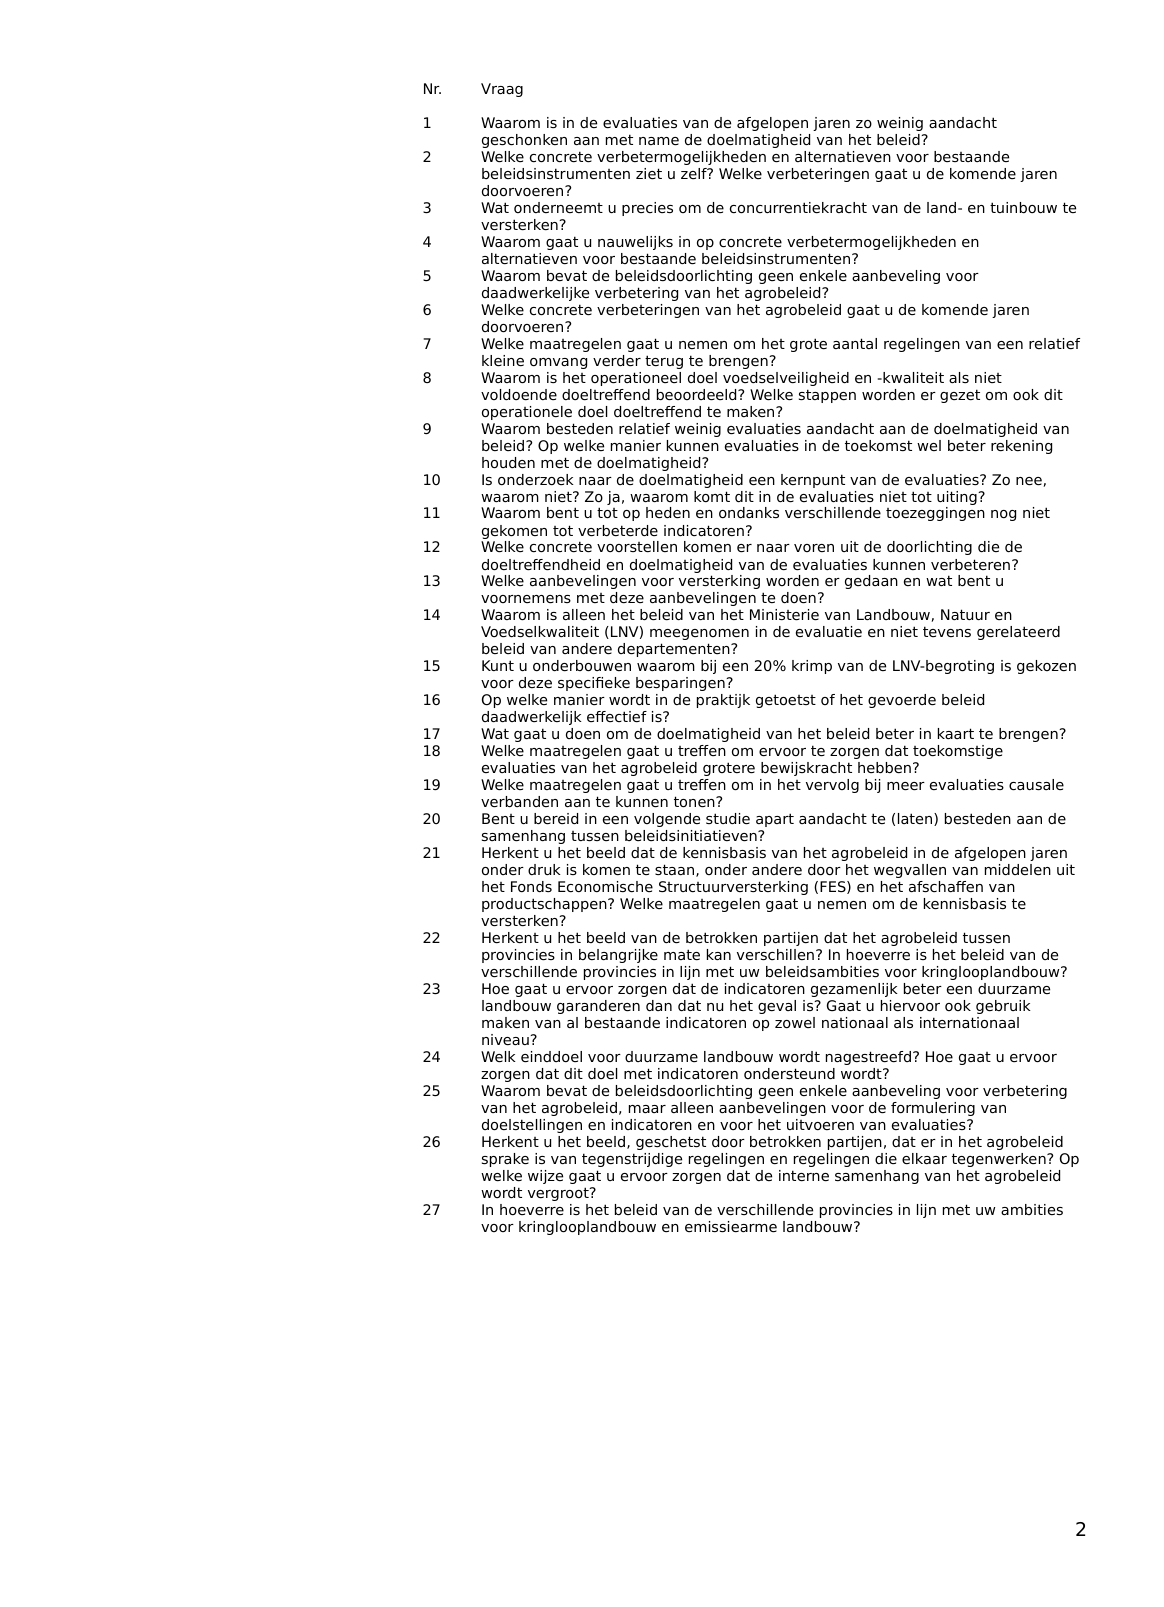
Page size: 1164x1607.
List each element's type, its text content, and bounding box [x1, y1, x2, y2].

table_cell 9 [422, 421, 475, 471]
table_cell Welk einddoel voor duurzame landbouw wordt nagestreefd? Hoe gaat u ervoor zorgen dat dit doel met indicatoren ondersteund wordt? [475, 1049, 1087, 1083]
table_cell [475, 98, 1087, 115]
table_cell 7 [422, 336, 475, 369]
table_header Vraag [475, 81, 1087, 98]
table_cell 16 [422, 692, 475, 726]
table_cell Waarom is het operationeel doel voedselveiligheid en -kwaliteit als niet voldoende doeltreffend beoordeeld? Welke stappen worden er gezet om ook dit operationele doel doeltreffend te maken? [475, 370, 1087, 421]
table_cell 27 [422, 1202, 475, 1236]
table_cell Waarom gaat u nauwelijks in op concrete verbetermogelijkheden en alternatieven voor bestaande beleidsinstrumenten? [475, 234, 1087, 268]
table_cell Bent u bereid in een volgende studie apart aandacht te (laten) besteden aan de samenhang tussen beleidsinitiatieven? [475, 811, 1087, 845]
table_cell 21 [422, 845, 475, 930]
table_cell Waarom bevat de beleidsdoorlichting geen enkele aanbeveling voor daadwerkelijke verbetering van het agrobeleid? [475, 268, 1087, 302]
table_cell Welke concrete verbetermogelijkheden en alternatieven voor bestaande beleidsinstrumenten ziet u zelf? Welke verbeteringen gaat u de komende jaren doorvoeren? [475, 149, 1087, 200]
table_cell 19 [422, 777, 475, 811]
table_cell Herkent u het beeld, geschetst door betrokken partijen, dat er in het agrobeleid sprake is van tegenstrijdige regelingen en regelingen die elkaar tegenwerken? Op welke wijze gaat u ervoor zorgen dat de interne samenhang van het agrobeleid wordt vergroot? [475, 1134, 1087, 1202]
table_cell Kunt u onderbouwen waarom bij een 20% krimp van de LNV-begroting is gekozen voor deze specifieke besparingen? [475, 658, 1087, 692]
table_cell Op welke manier wordt in de praktijk getoetst of het gevoerde beleid daadwerkelijk effectief is? [475, 692, 1087, 726]
table_cell Welke maatregelen gaat u nemen om het grote aantal regelingen van een relatief kleine omvang verder terug te brengen? [475, 336, 1087, 369]
table_cell Herkent u het beeld dat de kennisbasis van het agrobeleid in de afgelopen jaren onder druk is komen te staan, onder andere door het wegvallen van middelen uit het Fonds Economische Structuurversterking (FES) en het afschaffen van productschappen? Welke maatregelen gaat u nemen om de kennisbasis te versterken? [475, 845, 1087, 930]
table_cell 6 [422, 302, 475, 336]
table_cell Wat onderneemt u precies om de concurrentiekracht van de land- en tuinbouw te versterken? [475, 200, 1087, 234]
table_cell 17 [422, 726, 475, 743]
table_cell Welke aanbevelingen voor versterking worden er gedaan en wat bent u voornemens met deze aanbevelingen te doen? [475, 573, 1087, 607]
table_cell Welke concrete verbeteringen van het agrobeleid gaat u de komende jaren doorvoeren? [475, 302, 1087, 336]
table_cell 2 [422, 149, 475, 200]
table_cell [422, 98, 475, 115]
table_cell Hoe gaat u ervoor zorgen dat de indicatoren gezamenlijk beter een duurzame landbouw garanderen dan dat nu het geval is? Gaat u hiervoor ook gebruik maken van al bestaande indicatoren op zowel nationaal als internationaal niveau? [475, 981, 1087, 1049]
table_cell 4 [422, 234, 475, 268]
table_cell 1 [422, 115, 475, 149]
table_cell 22 [422, 930, 475, 981]
table_cell Waarom is in de evaluaties van de afgelopen jaren zo weinig aandacht geschonken aan met name de doelmatigheid van het beleid? [475, 115, 1087, 149]
table_cell Waarom is alleen het beleid van het Ministerie van Landbouw, Natuur en Voedselkwaliteit (LNV) meegenomen in de evaluatie en niet tevens gerelateerd beleid van andere departementen? [475, 607, 1087, 658]
table_cell 12 [422, 539, 475, 573]
table_cell 26 [422, 1134, 475, 1202]
table_cell 10 [422, 471, 475, 505]
table_cell Welke concrete voorstellen komen er naar voren uit de doorlichting die de doeltreffendheid en doelmatigheid van de evaluaties kunnen verbeteren? [475, 539, 1087, 573]
table_cell 8 [422, 370, 475, 421]
table_cell 25 [422, 1083, 475, 1134]
table_cell 18 [422, 743, 475, 777]
table_cell 14 [422, 607, 475, 658]
table_cell 3 [422, 200, 475, 234]
table_cell 23 [422, 981, 475, 1049]
table_cell Waarom bent u tot op heden en ondanks verschillende toezeggingen nog niet gekomen tot verbeterde indicatoren? [475, 505, 1087, 539]
table_cell 13 [422, 573, 475, 607]
table_cell Waarom bevat de beleidsdoorlichting geen enkele aanbeveling voor verbetering van het agrobeleid, maar alleen aanbevelingen voor de formulering van doelstellingen en indicatoren en voor het uitvoeren van evaluaties? [475, 1083, 1087, 1134]
table_cell Herkent u het beeld van de betrokken partijen dat het agrobeleid tussen provincies in belangrijke mate kan verschillen? In hoeverre is het beleid van de verschillende provincies in lijn met uw beleidsambities voor kringlooplandbouw? [475, 930, 1087, 981]
table_cell Is onderzoek naar de doelmatigheid een kernpunt van de evaluaties? Zo nee, waarom niet? Zo ja, waarom komt dit in de evaluaties niet tot uiting? [475, 471, 1087, 505]
table_cell Wat gaat u doen om de doelmatigheid van het beleid beter in kaart te brengen? [475, 726, 1087, 743]
table_cell Waarom besteden relatief weinig evaluaties aandacht aan de doelmatigheid van beleid? Op welke manier kunnen evaluaties in de toekomst wel beter rekening houden met de doelmatigheid? [475, 421, 1087, 471]
table_cell 5 [422, 268, 475, 302]
table_header Nr. [422, 81, 475, 98]
table_cell 15 [422, 658, 475, 692]
table_cell 24 [422, 1049, 475, 1083]
table_cell Welke maatregelen gaat u treffen om ervoor te zorgen dat toekomstige evaluaties van het agrobeleid grotere bewijskracht hebben? [475, 743, 1087, 777]
table_cell 20 [422, 811, 475, 845]
table_cell Welke maatregelen gaat u treffen om in het vervolg bij meer evaluaties causale verbanden aan te kunnen tonen? [475, 777, 1087, 811]
table_cell 11 [422, 505, 475, 539]
table_cell In hoeverre is het beleid van de verschillende provincies in lijn met uw ambities voor kringlooplandbouw en emissiearme landbouw? [475, 1202, 1087, 1236]
